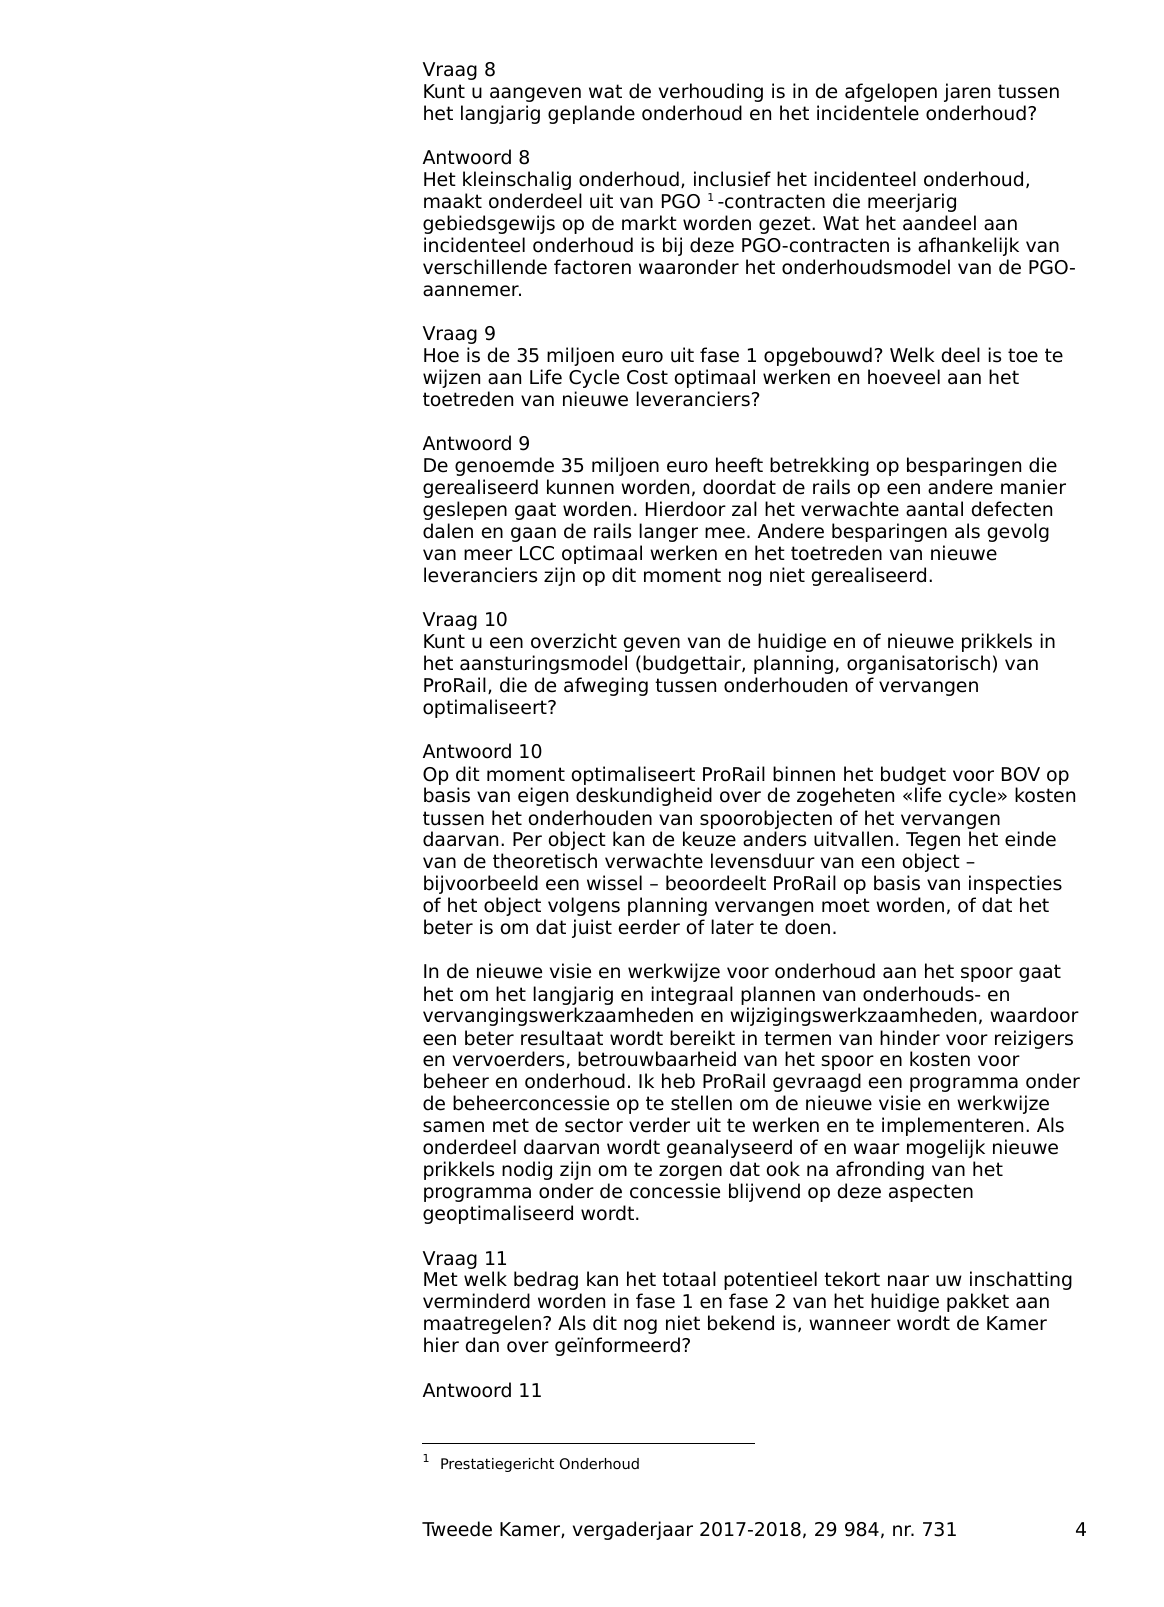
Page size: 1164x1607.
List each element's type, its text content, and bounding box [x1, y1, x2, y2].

text Vraag 9 [422, 323, 1087, 345]
text Antwoord 10 [422, 741, 1087, 763]
text Prestatiegericht Onderhoud [422, 1452, 1087, 1474]
text In de nieuwe visie en werkwijze voor onderhoud aan het spoor gaat het om het langjarig en integraal plannen van onderhouds- en vervangingswerkzaamheden en wijzigingswerkzaamheden, waardoor een beter resultaat wordt bereikt in termen van hinder voor reizigers en vervoerders, betrouwbaarheid van het spoor en kosten voor beheer en onderhoud. Ik heb ProRail gevraagd een programma onder de beheerconcessie op te stellen om de nieuwe visie en werkwijze samen met de sector verder uit te werken en te implementeren. Als onderdeel daarvan wordt geanalyseerd of en waar mogelijk nieuwe prikkels nodig zijn om te zorgen dat ook na afronding van het programma onder de concessie blijvend op deze aspecten geoptimaliseerd wordt. [422, 961, 1087, 1225]
text Antwoord 11 [422, 1379, 1087, 1401]
text Kunt u aangeven wat de verhouding is in de afgelopen jaren tussen het langjarig geplande onderhoud en het incidentele onderhoud? [422, 81, 1087, 125]
text Vraag 10 [422, 609, 1087, 631]
text Op dit moment optimaliseert ProRail binnen het budget voor BOV op basis van eigen deskundigheid over de zogeheten «life cycle» kosten tussen het onderhouden van spoorobjecten of het vervangen daarvan. Per object kan de keuze anders uitvallen. Tegen het einde van de theoretisch verwachte levensduur van een object – bijvoorbeeld een wissel – beoordeelt ProRail op basis van inspecties of het object volgens planning vervangen moet worden, of dat het beter is om dat juist eerder of later te doen. [422, 763, 1087, 939]
text Met welk bedrag kan het totaal potentieel tekort naar uw inschatting verminderd worden in fase 1 en fase 2 van het huidige pakket aan maatregelen? Als dit nog niet bekend is, wanneer wordt de Kamer hier dan over geïnformeerd? [422, 1269, 1087, 1357]
text Het kleinschalig onderhoud, inclusief het incidenteel onderhoud, maakt onderdeel uit van PGO -contracten die meerjarig gebiedsgewijs op de markt worden gezet. Wat het aandeel aan incidenteel onderhoud is bij deze PGO-contracten is afhankelijk van verschillende factoren waaronder het onderhoudsmodel van de PGO-aannemer. [422, 169, 1087, 301]
text Hoe is de 35 miljoen euro uit fase 1 opgebouwd? Welk deel is toe te wijzen aan Life Cycle Cost optimaal werken en hoeveel aan het toetreden van nieuwe leveranciers? [422, 345, 1087, 411]
text Vraag 11 [422, 1247, 1087, 1269]
text Antwoord 8 [422, 147, 1087, 169]
text Kunt u een overzicht geven van de huidige en of nieuwe prikkels in het aansturingsmodel (budgettair, planning, organisatorisch) van ProRail, die de afweging tussen onderhouden of vervangen optimaliseert? [422, 631, 1087, 719]
text Antwoord 9 [422, 433, 1087, 455]
text Vraag 8 [422, 59, 1087, 81]
text De genoemde 35 miljoen euro heeft betrekking op besparingen die gerealiseerd kunnen worden, doordat de rails op een andere manier geslepen gaat worden. Hierdoor zal het verwachte aantal defecten dalen en gaan de rails langer mee. Andere besparingen als gevolg van meer LCC optimaal werken en het toetreden van nieuwe leveranciers zijn op dit moment nog niet gerealiseerd. [422, 455, 1087, 587]
